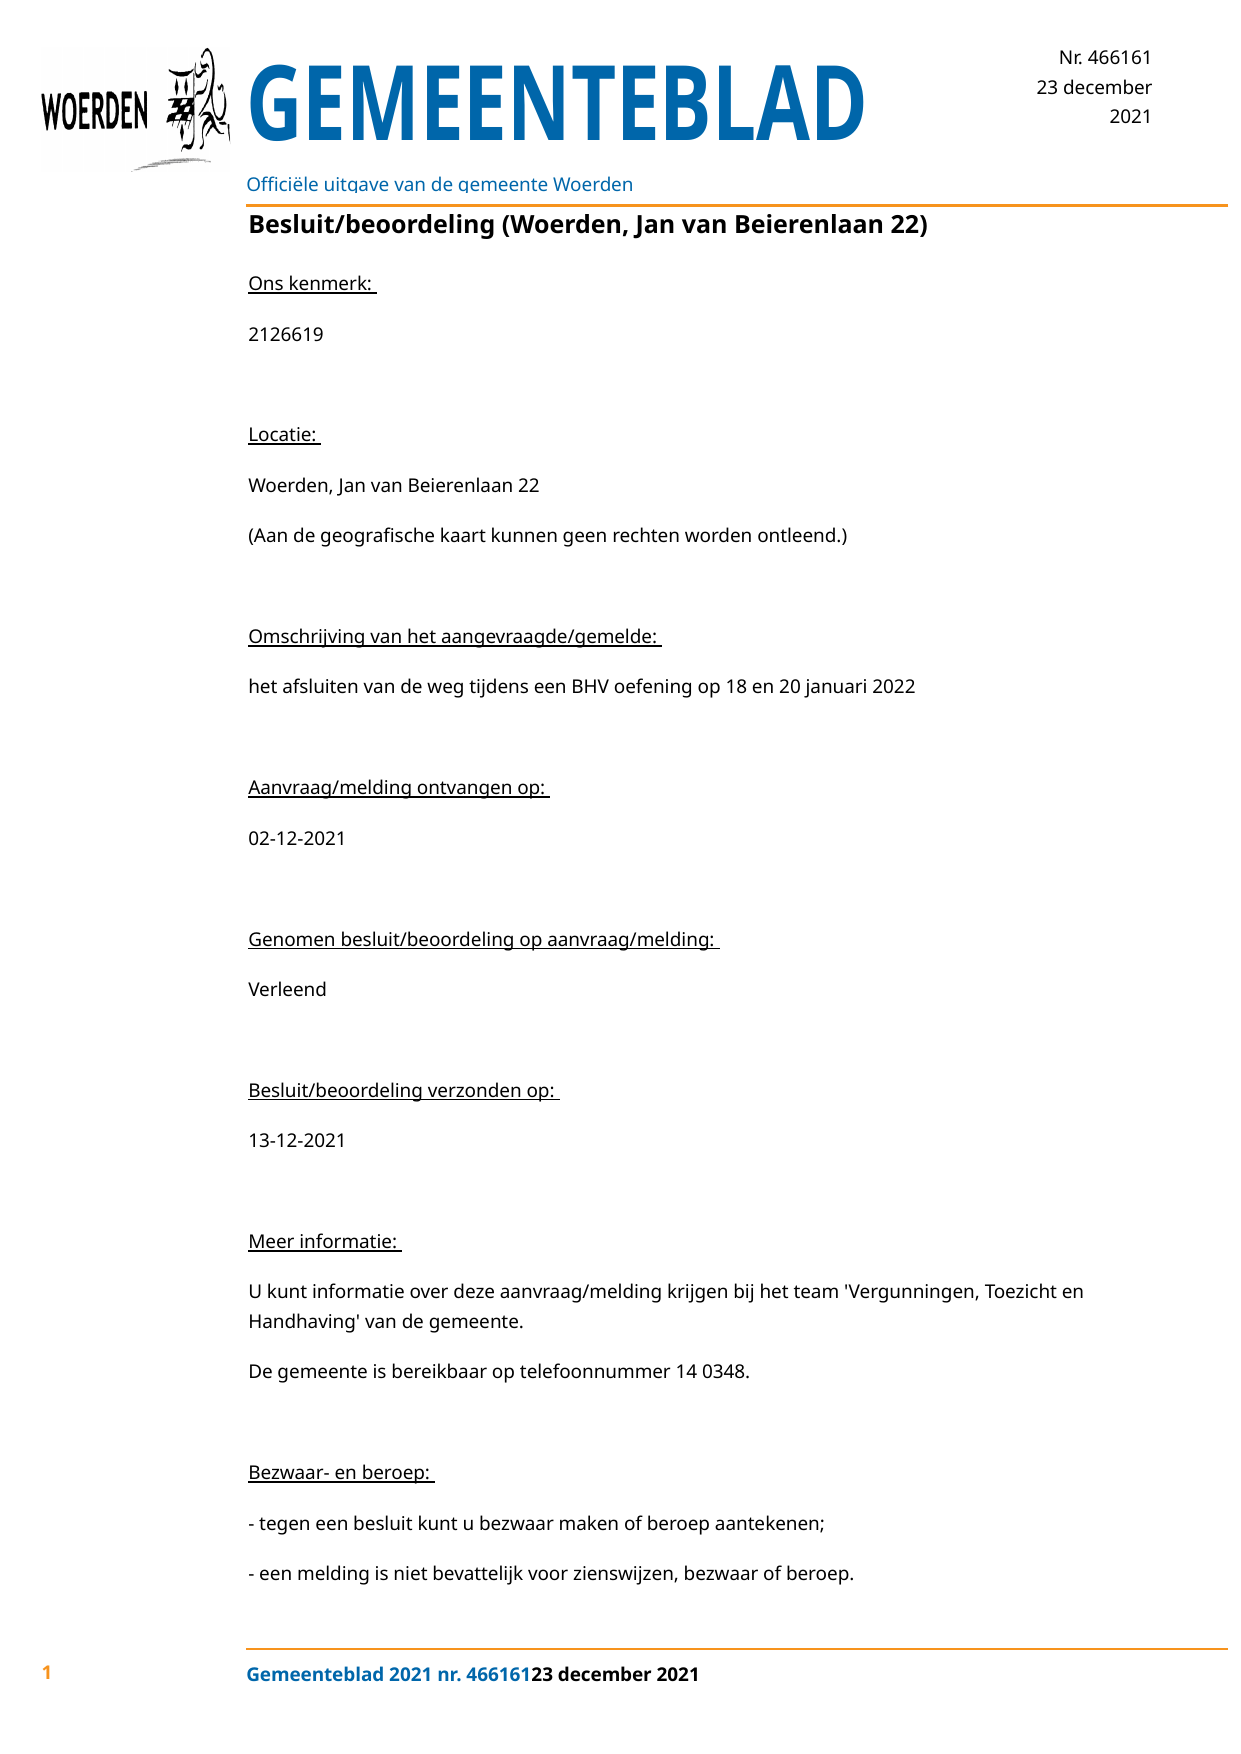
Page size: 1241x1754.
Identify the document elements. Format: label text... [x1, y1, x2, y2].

text 13-12-2021 [248, 1127, 1152, 1153]
text Ons kenmerk: [248, 270, 1152, 296]
text Verleend [248, 976, 1152, 1002]
text Besluit/beoordeling (Woerden, Jan van Beierenlaan 22) [248, 207, 1152, 241]
text De gemeente is bereikbaar op telefoonnummer 14 0348. [248, 1359, 1152, 1384]
text 02-12-2021 [248, 825, 1152, 851]
text Omschrijving van het aangevraagde/gemelde: [248, 623, 1152, 649]
text Besluit/beoordeling verzonden op: [248, 1077, 1152, 1103]
text (Aan de geografische kaart kunnen geen rechten worden ontleend.) [248, 522, 1152, 548]
text 2126619 [248, 321, 1152, 346]
picture [41, 47, 231, 172]
text - tegen een besluit kunt u bezwaar maken of beroep aantekenen; [248, 1510, 1152, 1536]
text Meer informatie: [248, 1228, 1152, 1254]
text Aanvraag/melding ontvangen op: [248, 774, 1152, 800]
text U kunt informatie over deze aanvraag/melding krijgen bij het team 'Vergunningen, Toezicht en Handhaving' van de gemeente. [248, 1279, 1152, 1334]
text het afsluiten van de weg tijdens een BHV oefening op 18 en 20 januari 2022 [248, 674, 1152, 699]
text Locatie: [248, 422, 1152, 447]
text Bezwaar- en beroep: [248, 1459, 1152, 1485]
text Woerden, Jan van Beierenlaan 22 [248, 472, 1152, 498]
text Genomen besluit/beoordeling op aanvraag/melding: [248, 926, 1152, 951]
text - een melding is niet bevattelijk voor zienswijzen, bezwaar of beroep. [248, 1560, 1152, 1586]
